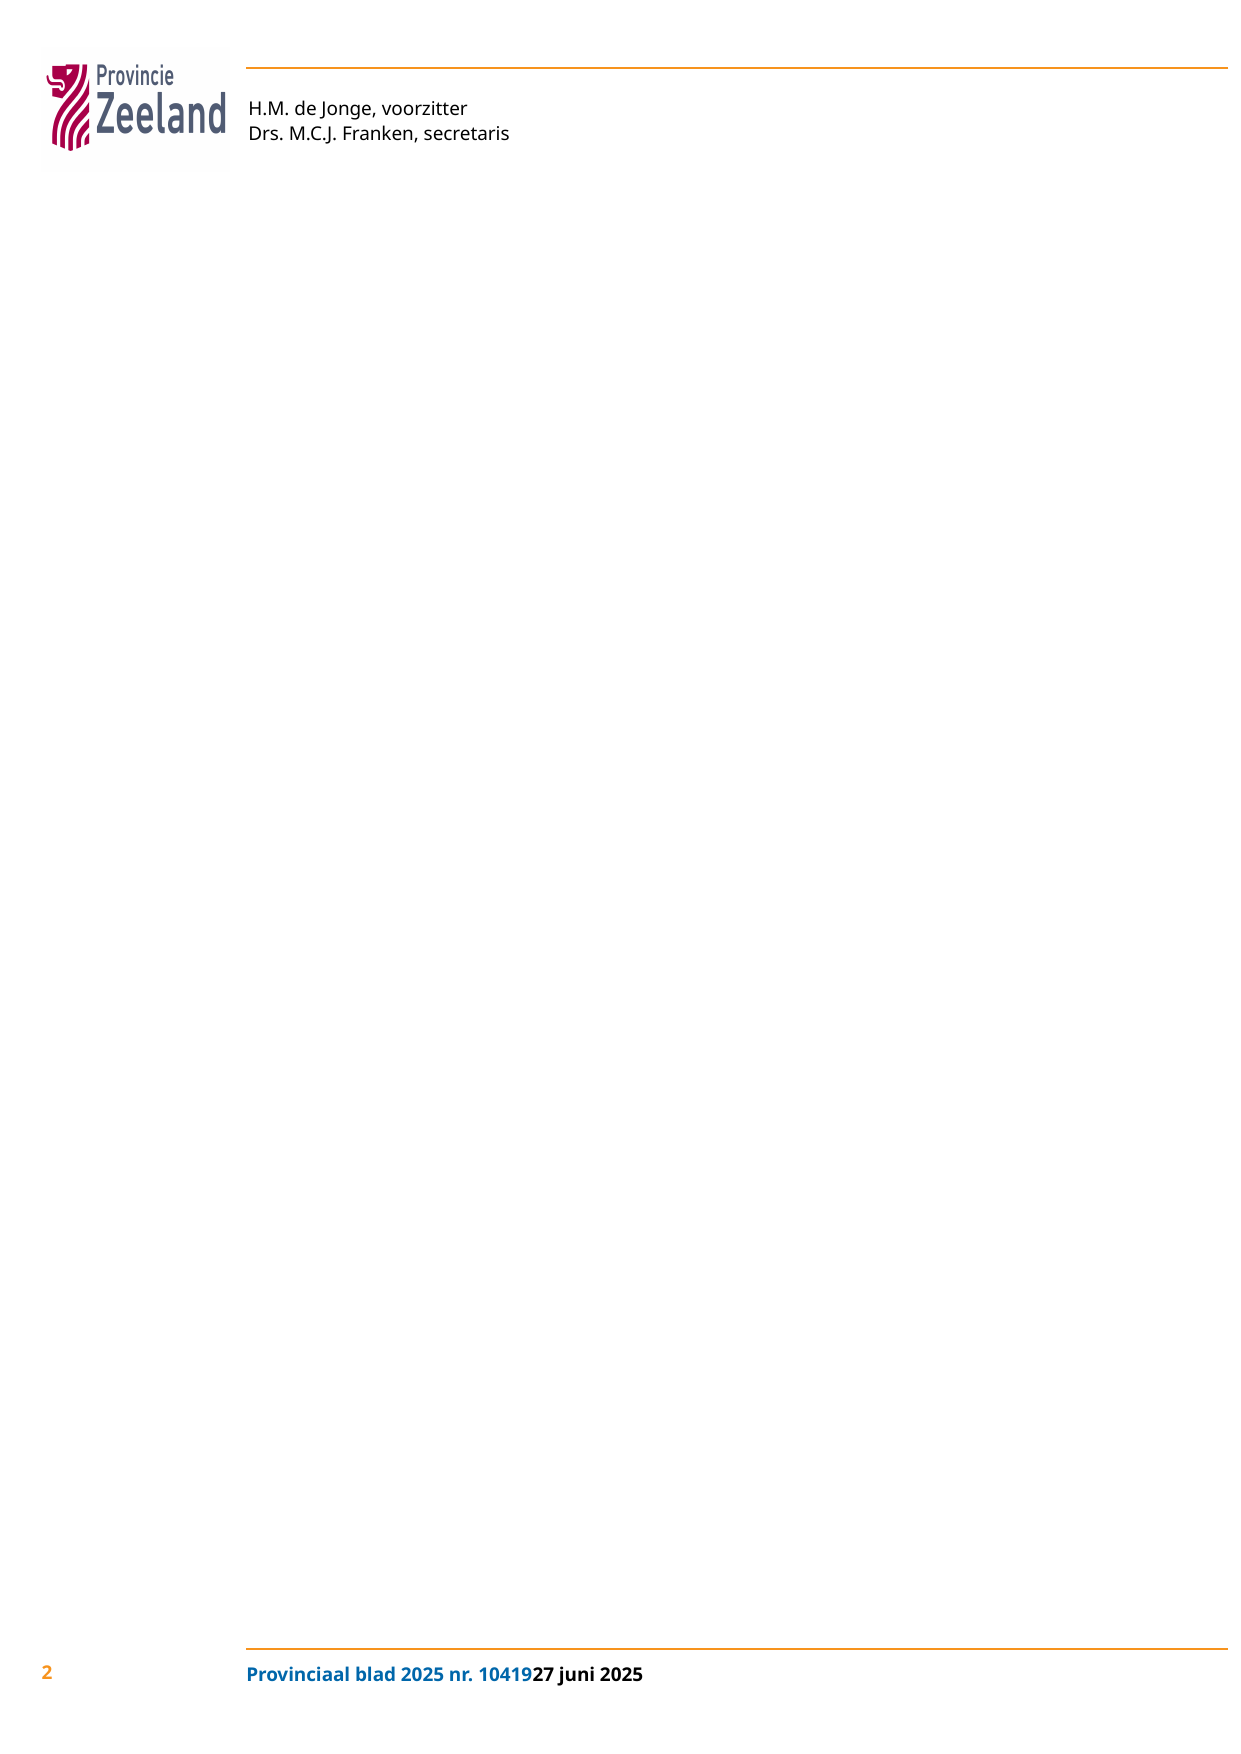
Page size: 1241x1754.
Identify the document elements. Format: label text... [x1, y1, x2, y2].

text H.M. de Jonge, voorzitter [248, 95, 1152, 121]
picture [41, 47, 231, 172]
text Drs. M.C.J. Franken, secretaris [248, 121, 1152, 146]
